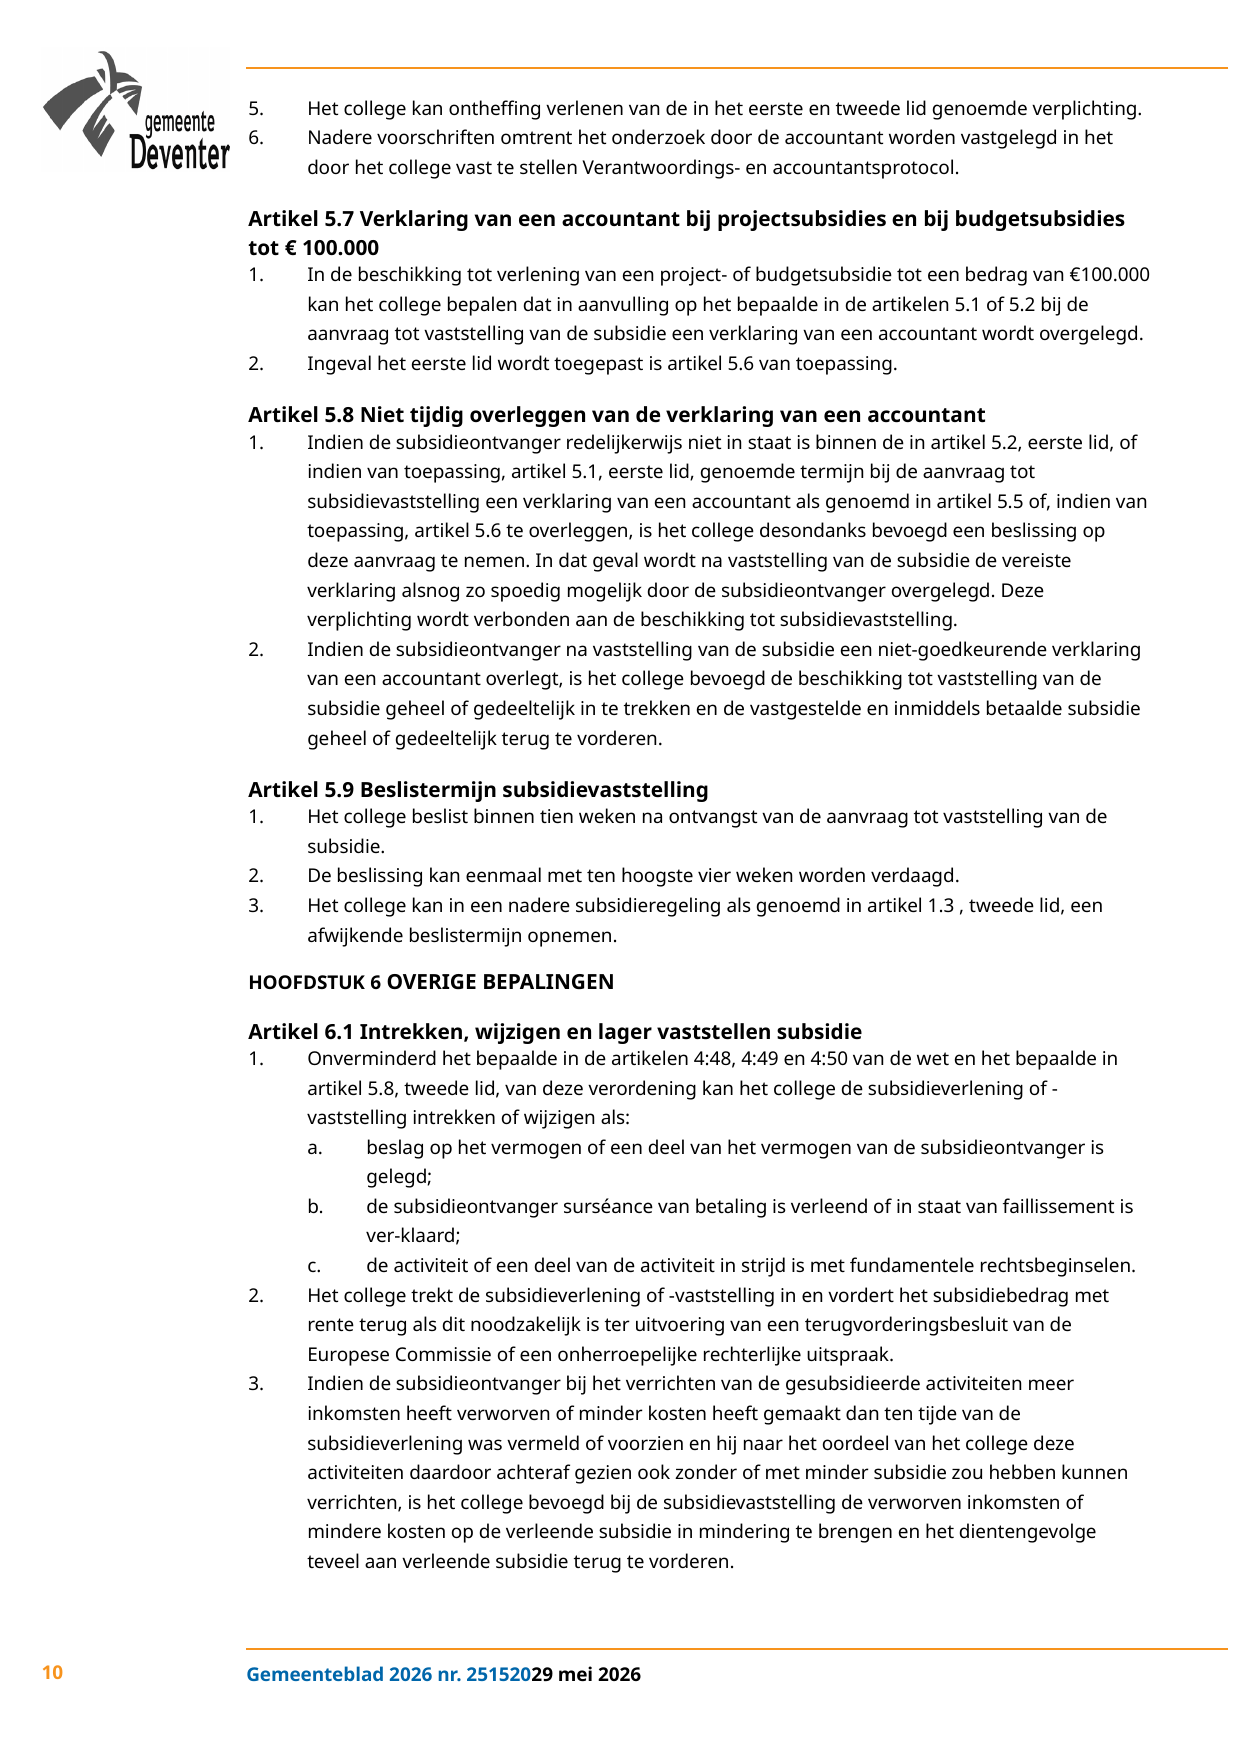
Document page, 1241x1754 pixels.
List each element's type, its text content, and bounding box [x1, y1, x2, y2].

picture [41, 47, 231, 172]
list de activiteit of een deel van de activiteit in strijd is met fundamentele rechtsbeginselen. [307, 1252, 1152, 1278]
list de subsidieontvanger surséance van betaling is verleend of in staat van faillissement is ver-klaard; [307, 1193, 1152, 1248]
text Artikel 6.1 Intrekken, wijzigen en lager vaststellen subsidie [248, 1017, 1152, 1045]
list Indien de subsidieontvanger na vaststelling van de subsidie een niet-goedkeurende verklaring van een accountant overlegt, is het college bevoegd de beschikking tot vaststelling van de subsidie geheel of gedeeltelijk in te trekken en de vastgestelde en inmiddels betaalde subsidie geheel of gedeeltelijk terug te vorderen. [248, 636, 1152, 750]
text Artikel 5.7 Verklaring van een accountant bij projectsubsidies en bij budgetsubsidies tot € 100.000 [248, 204, 1152, 261]
text Artikel 5.9 Beslistermijn subsidievaststelling [248, 775, 1152, 803]
list In de beschikking tot verlening van een project- of budgetsubsidie tot een bedrag van €100.000 kan het college bepalen dat in aanvulling op het bepaalde in de artikelen 5.1 of 5.2 bij de aanvraag tot vaststelling van de subsidie een verklaring van een accountant wordt overgelegd. [248, 261, 1152, 346]
list Nadere voorschriften omtrent het onderzoek door de accountant worden vastgelegd in het door het college vast te stellen Verantwoordings- en accountantsprotocol. [248, 124, 1152, 180]
list Ingeval het eerste lid wordt toegepast is artikel 5.6 van toepassing. [248, 350, 1152, 376]
list Indien de subsidieontvanger redelijkerwijs niet in staat is binnen de in artikel 5.2, eerste lid, of indien van toepassing, artikel 5.1, eerste lid, genoemde termijn bij de aanvraag tot subsidievaststelling een verklaring van een accountant als genoemd in artikel 5.5 of, indien van toepassing, artikel 5.6 te overleggen, is het college desondanks bevoegd een beslissing op deze aanvraag te nemen. In dat geval wordt na vaststelling van de subsidie de vereiste verklaring alsnog zo spoedig mogelijk door de subsidieontvanger overgelegd. Deze verplichting wordt verbonden aan de beschikking tot subsidievaststelling. [248, 429, 1152, 632]
text Artikel 5.8 Niet tijdig overleggen van de verklaring van een accountant [248, 400, 1152, 429]
list Het college beslist binnen tien weken na ontvangst van de aanvraag tot vaststelling van de subsidie. [248, 803, 1152, 859]
list Het college kan ontheffing verlenen van de in het eerste en tweede lid genoemde verplichting. [248, 95, 1152, 121]
list Onverminderd het bepaalde in de artikelen 4:48, 4:49 en 4:50 van de wet en het bepaalde in artikel 5.8, tweede lid, van deze verordening kan het college de subsidieverlening of - vaststelling intrekken of wijzigen als: [248, 1045, 1152, 1130]
list Het college kan in een nadere subsidieregeling als genoemd in artikel 1.3 , tweede lid, een afwijkende beslistermijn opnemen. [248, 892, 1152, 948]
list De beslissing kan eenmaal met ten hoogste vier weken worden verdaagd. [248, 863, 1152, 888]
list Indien de subsidieontvanger bij het verrichten van de gesubsidieerde activiteiten meer inkomsten heeft verworven of minder kosten heeft gemaakt dan ten tijde van de subsidieverlening was vermeld of voorzien en hij naar het oordeel van het college deze activiteiten daardoor achteraf gezien ook zonder of met minder subsidie zou hebben kunnen verrichten, is het college bevoegd bij de subsidievaststelling de verworven inkomsten of mindere kosten op de verleende subsidie in mindering te brengen en het dientengevolge teveel aan verleende subsidie terug te vorderen. [248, 1371, 1152, 1574]
list beslag op het vermogen of een deel van het vermogen van de subsidieontvanger is gelegd; [307, 1134, 1152, 1189]
text HOOFDSTUK 6 OVERIGE BEPALINGEN [248, 967, 1152, 996]
list Het college trekt de subsidieverlening of -vaststelling in en vordert het subsidiebedrag met rente terug als dit noodzakelijk is ter uitvoering van een terugvorderingsbesluit van de Europese Commissie of een onherroepelijke rechterlijke uitspraak. [248, 1282, 1152, 1367]
